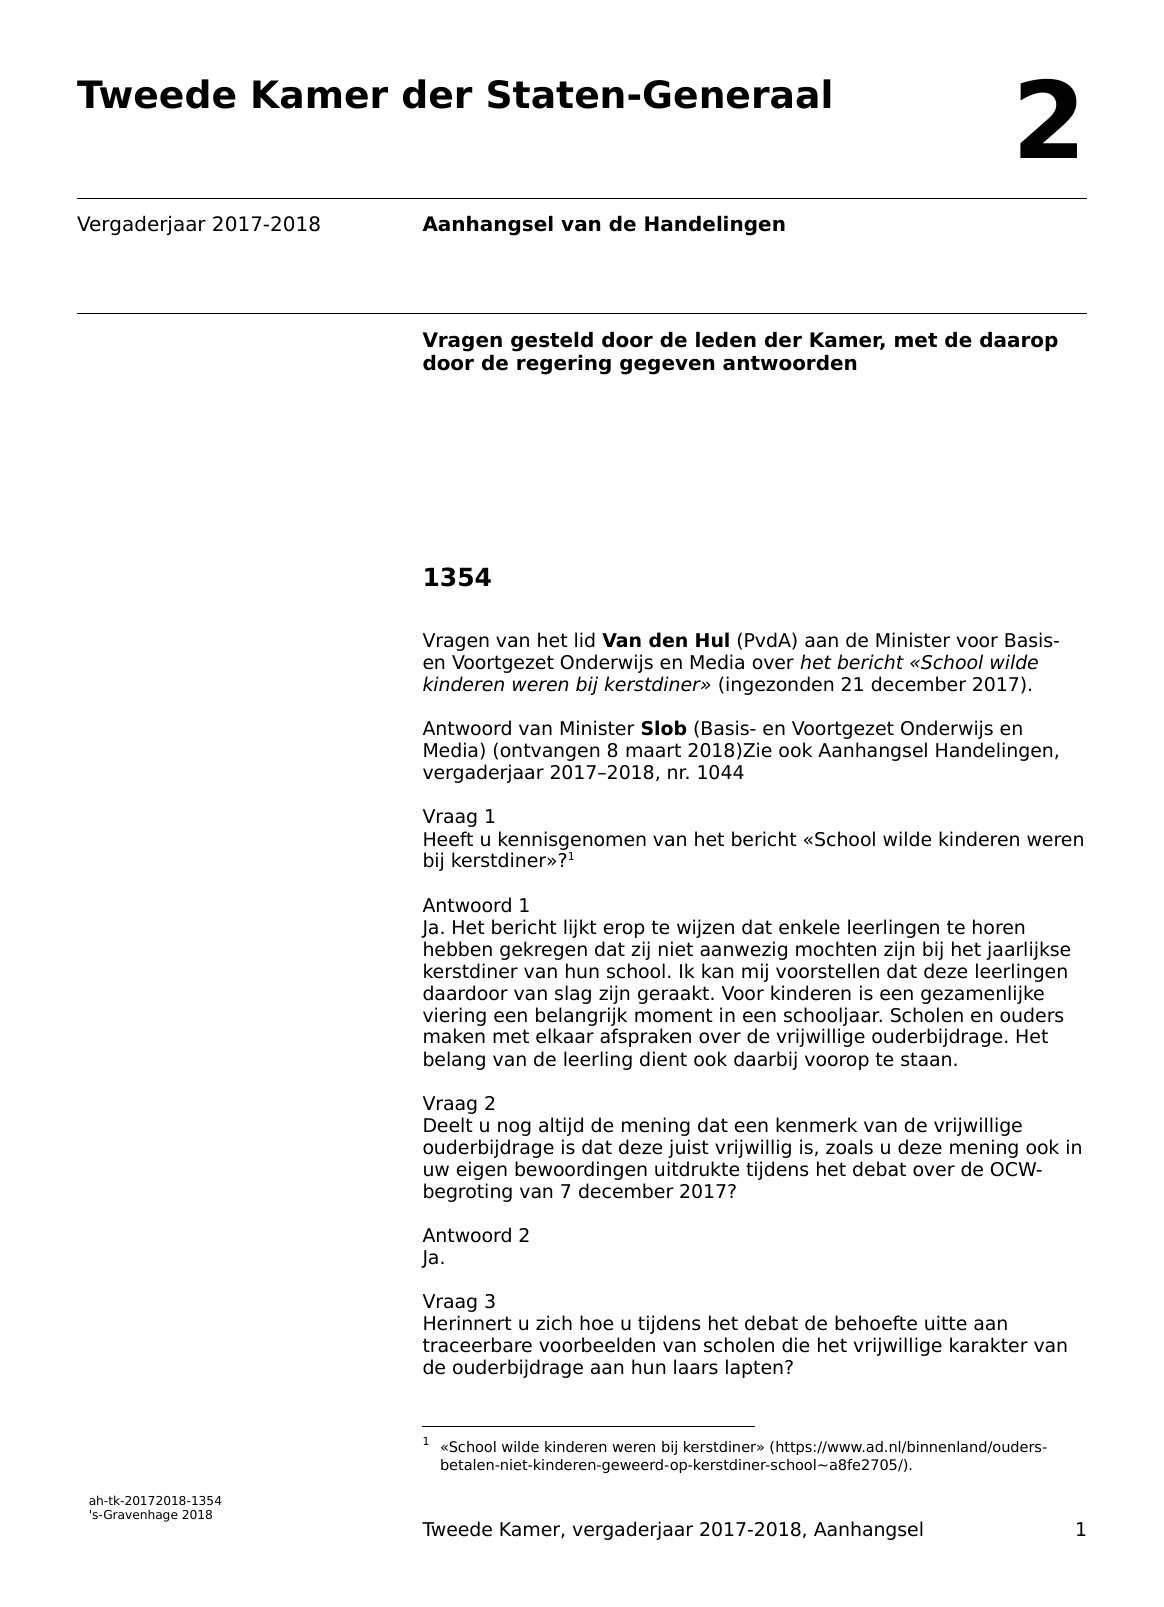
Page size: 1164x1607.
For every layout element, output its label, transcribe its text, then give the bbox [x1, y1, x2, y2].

table_cell Aanhangsel van de Handelingen [422, 199, 1087, 313]
text Antwoord van Minister Slob (Basis- en Voortgezet Onderwijs en Media) (ontvangen 8 maart 2018)Zie ook Aanhangsel Handelingen, vergaderjaar 2017–2018, nr. 1044 [422, 718, 1087, 784]
text 1354 [422, 563, 1087, 592]
text Antwoord 1 [422, 894, 1087, 917]
text 's-Gravenhage 2018 [88, 1508, 323, 1522]
table_cell Vergaderjaar 2017-2018 [77, 199, 422, 313]
text Ja. [422, 1247, 1087, 1269]
text Antwoord 2 [422, 1225, 1087, 1247]
text Vraag 2 [422, 1093, 1087, 1114]
table_header Tweede Kamer der Staten-Generaal [77, 59, 886, 198]
text ah-tk-20172018-1354 [88, 1494, 323, 1508]
table_cell Vragen gesteld door de leden der Kamer, met de daarop door de regering gegeven antwoorden [422, 314, 1087, 375]
text Vragen van het lid Van den Hul (PvdA) aan de Minister voor Basis- en Voortgezet Onderwijs en Media over het bericht «School wilde kinderen weren bij kerstdiner» (ingezonden 21 december 2017). [422, 630, 1087, 696]
table_cell [77, 314, 422, 375]
text Deelt u nog altijd de mening dat een kenmerk van de vrijwillige ouderbijdrage is dat deze juist vrijwillig is, zoals u deze mening ook in uw eigen bewoordingen uitdrukte tijdens het debat over de OCW-begroting van 7 december 2017? [422, 1114, 1087, 1202]
table_header 2 [886, 59, 1087, 198]
text Heeft u kennisgenomen van het bericht «School wilde kinderen weren bij kerstdiner»? [422, 828, 1087, 872]
text Vraag 1 [422, 806, 1087, 828]
text Vraag 3 [422, 1291, 1087, 1313]
text Ja. Het bericht lijkt erop te wijzen dat enkele leerlingen te horen hebben gekregen dat zij niet aanwezig mochten zijn bij het jaarlijkse kerstdiner van hun school. Ik kan mij voorstellen dat deze leerlingen daardoor van slag zijn geraakt. Voor kinderen is een gezamenlijke viering een belangrijk moment in een schooljaar. Scholen en ouders maken met elkaar afspraken over de vrijwillige ouderbijdrage. Het belang van de leerling dient ook daarbij voorop te staan. [422, 917, 1087, 1070]
text Herinnert u zich hoe u tijdens het debat de behoefte uitte aan traceerbare voorbeelden van scholen die het vrijwillige karakter van de ouderbijdrage aan hun laars lapten? [422, 1313, 1087, 1379]
text «School wilde kinderen weren bij kerstdiner» (https://www.ad.nl/binnenland/ouders-betalen-niet-kinderen-geweerd-op-kerstdiner-school~a8fe2705/). [422, 1435, 1087, 1474]
